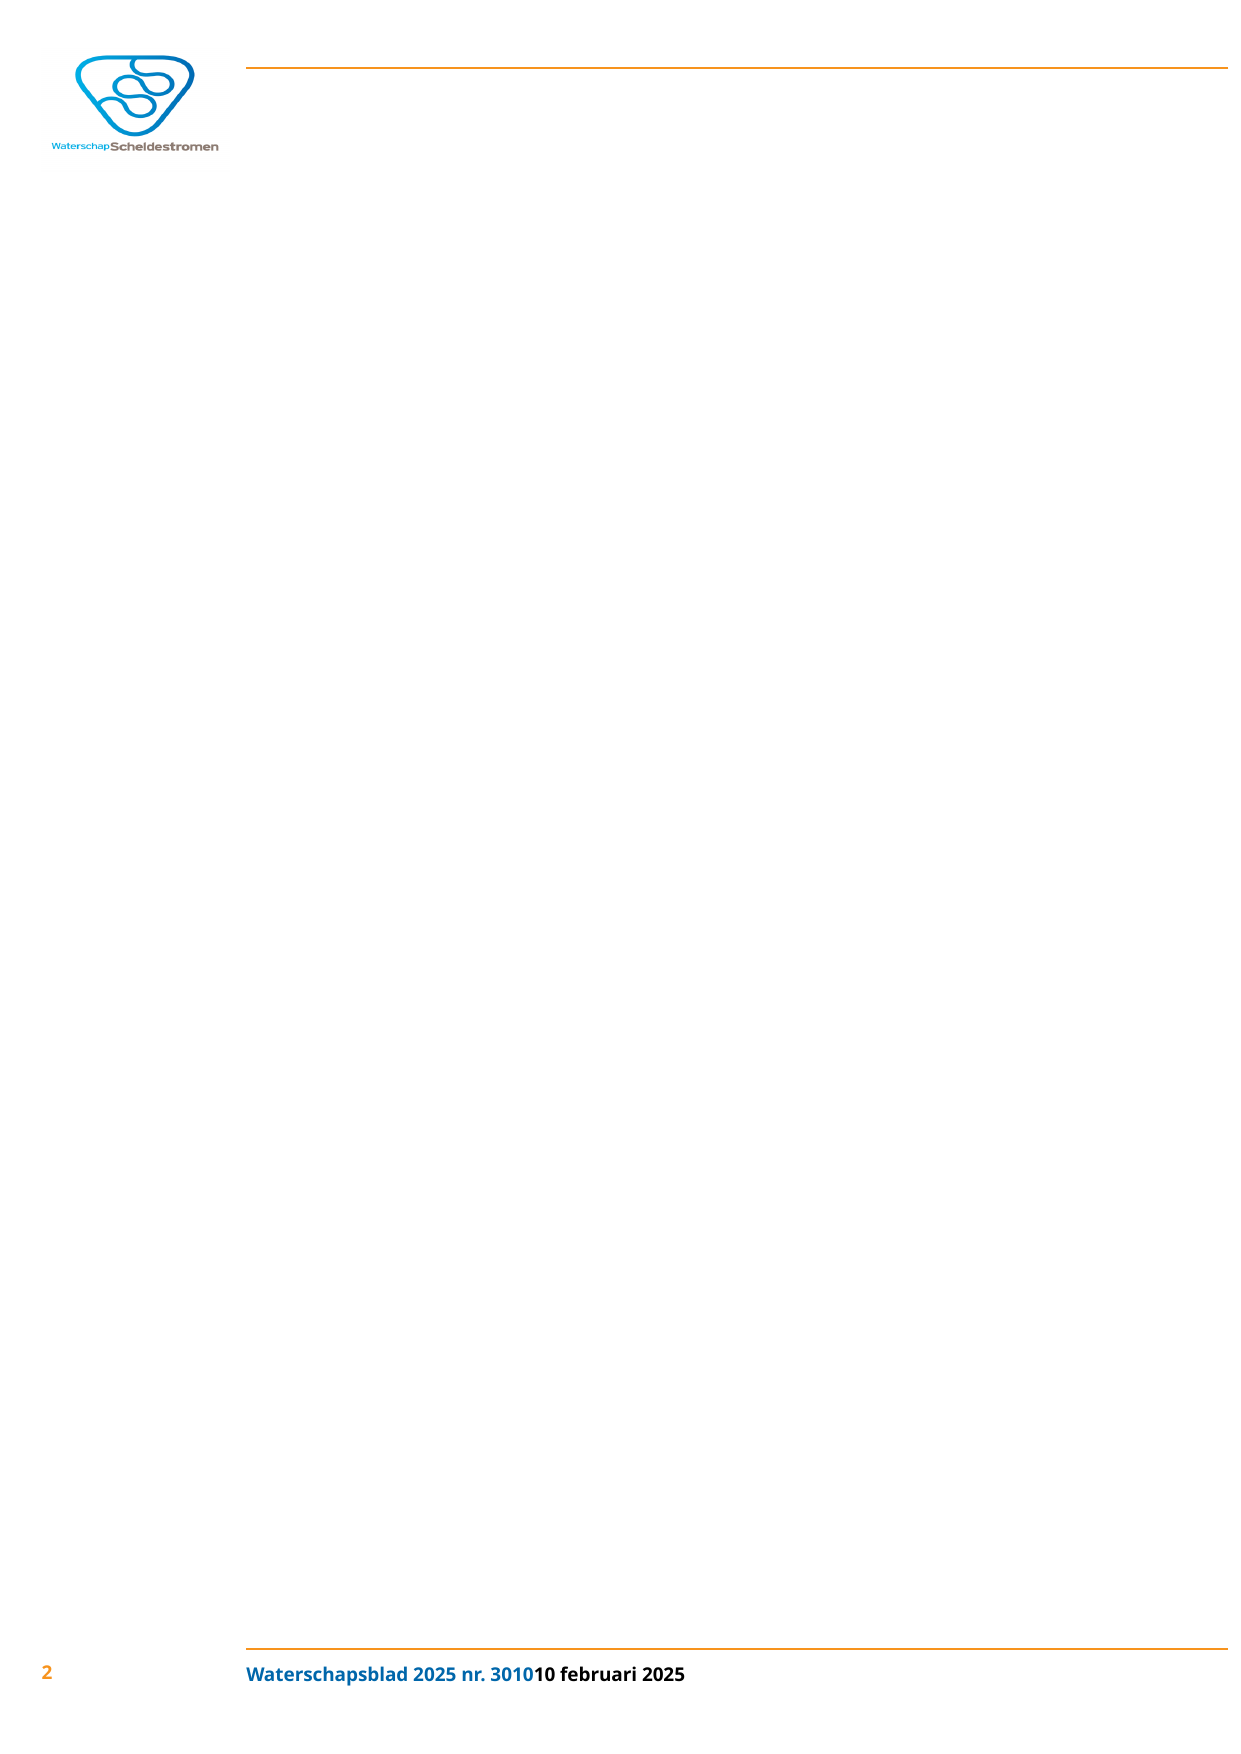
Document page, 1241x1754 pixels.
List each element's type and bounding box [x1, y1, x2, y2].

picture [41, 47, 231, 172]
